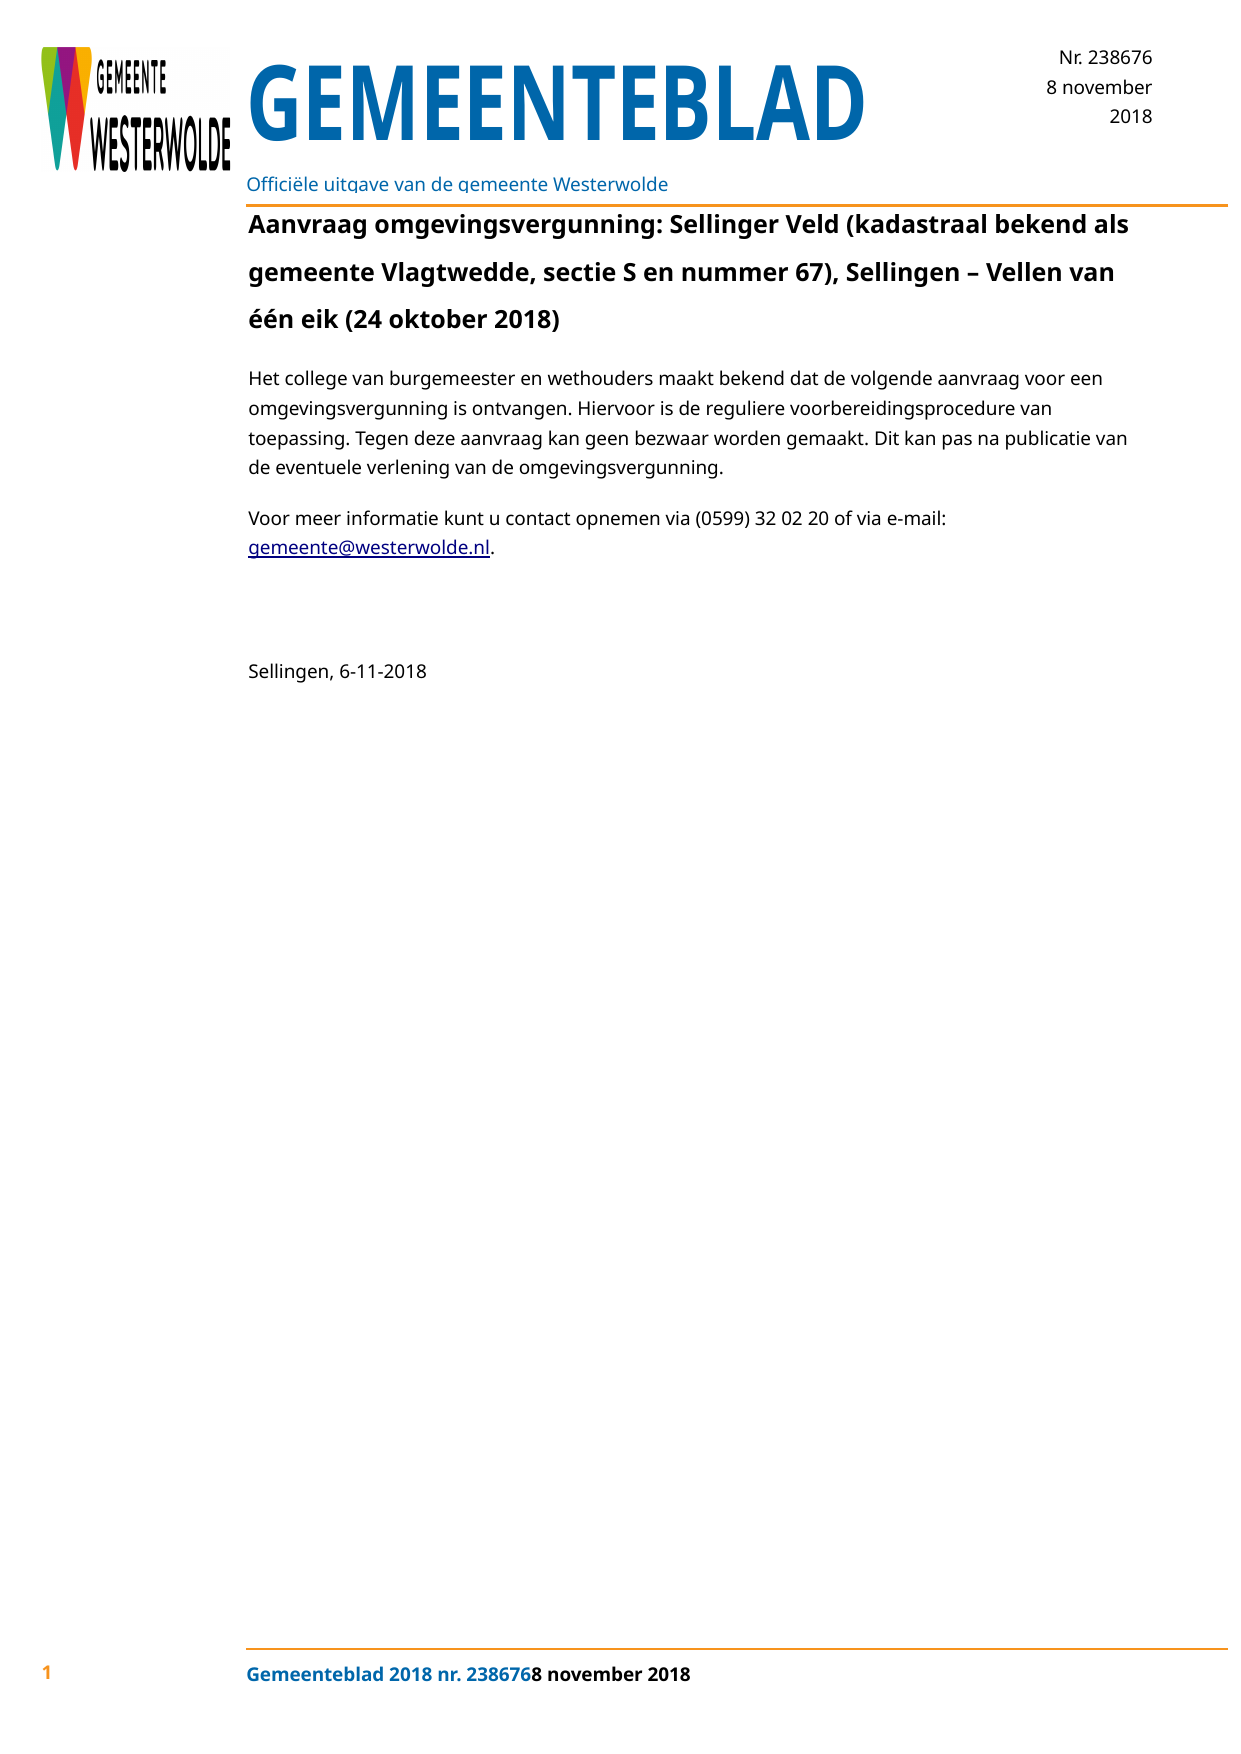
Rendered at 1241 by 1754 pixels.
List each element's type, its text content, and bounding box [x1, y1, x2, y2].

text Het college van burgemeester en wethouders maakt bekend dat de volgende aanvraag voor een omgevingsvergunning is ontvangen. Hiervoor is de reguliere voorbereidingsprocedure van toepassing. Tegen deze aanvraag kan geen bezwaar worden gemaakt. Dit kan pas na publicatie van de eventuele verlening van de omgevingsvergunning. [248, 366, 1152, 480]
picture [41, 47, 231, 172]
text Voor meer informatie kunt u contact opnemen via (0599) 32 02 20 of via e-mail: gemeente@westerwolde.nl. [248, 505, 1152, 560]
text Aanvraag omgevingsvergunning: Sellinger Veld (kadastraal bekend als gemeente Vlagtwedde, sectie S en nummer 67), Sellingen – Vellen van één eik (24 oktober 2018) [248, 207, 1152, 336]
text Sellingen, 6-11-2018 [248, 658, 1152, 684]
